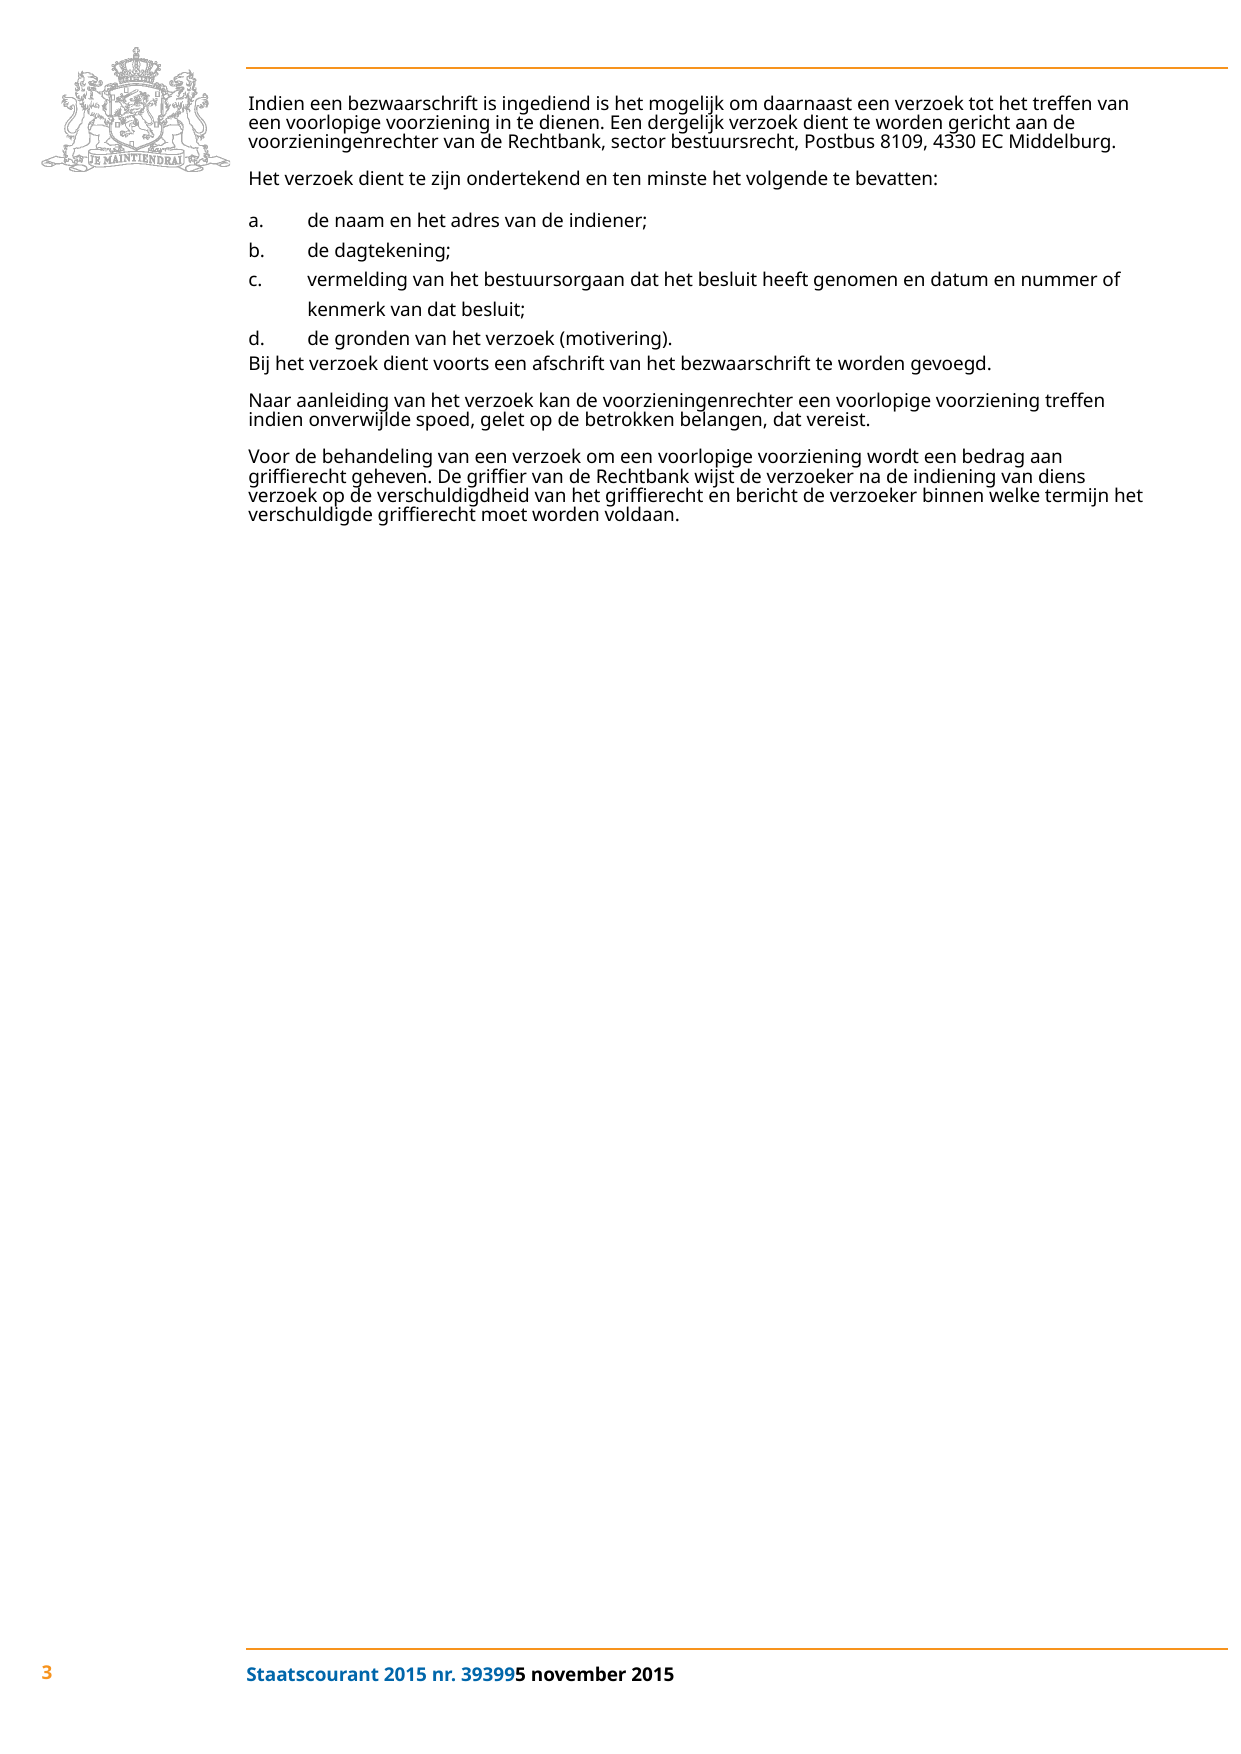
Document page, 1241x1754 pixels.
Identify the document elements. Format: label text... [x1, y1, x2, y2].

text Het verzoek dient te zijn ondertekend en ten minste het volgende te bevatten: [248, 170, 1152, 189]
text Naar aanleiding van het verzoek kan de voorzieningenrechter een voorlopige voorziening treffen indien onverwijlde spoed, gelet op de betrokken belangen, dat vereist. [248, 392, 1152, 431]
picture [41, 47, 231, 172]
list vermelding van het bestuursorgaan dat het besluit heeft genomen en datum en nummer of kenmerk van dat besluit; [248, 266, 1152, 322]
text Indien een bezwaarschrift is ingediend is het mogelijk om daarnaast een verzoek tot het treffen van een voorlopige voorziening in te dienen. Een dergelijk verzoek dient te worden gericht aan de voorzieningenrechter van de Rechtbank, sector bestuursrecht, Postbus 8109, 4330 EC Middelburg. [248, 95, 1152, 153]
text Bij het verzoek dient voorts een afschrift van het bezwaarschrift te worden gevoegd. [248, 355, 1152, 374]
list de naam en het adres van de indiener; [248, 207, 1152, 233]
text Voor de behandeling van een verzoek om een voorlopige voorziening wordt een bedrag aan griffierecht geheven. De griffier van de Rechtbank wijst de verzoeker na de indiening van diens verzoek op de verschuldigdheid van het griffierecht en bericht de verzoeker binnen welke termijn het verschuldigde griffierecht moet worden voldaan. [248, 448, 1152, 526]
list de dagtekening; [248, 237, 1152, 263]
list de gronden van het verzoek (motivering). [248, 326, 1152, 351]
